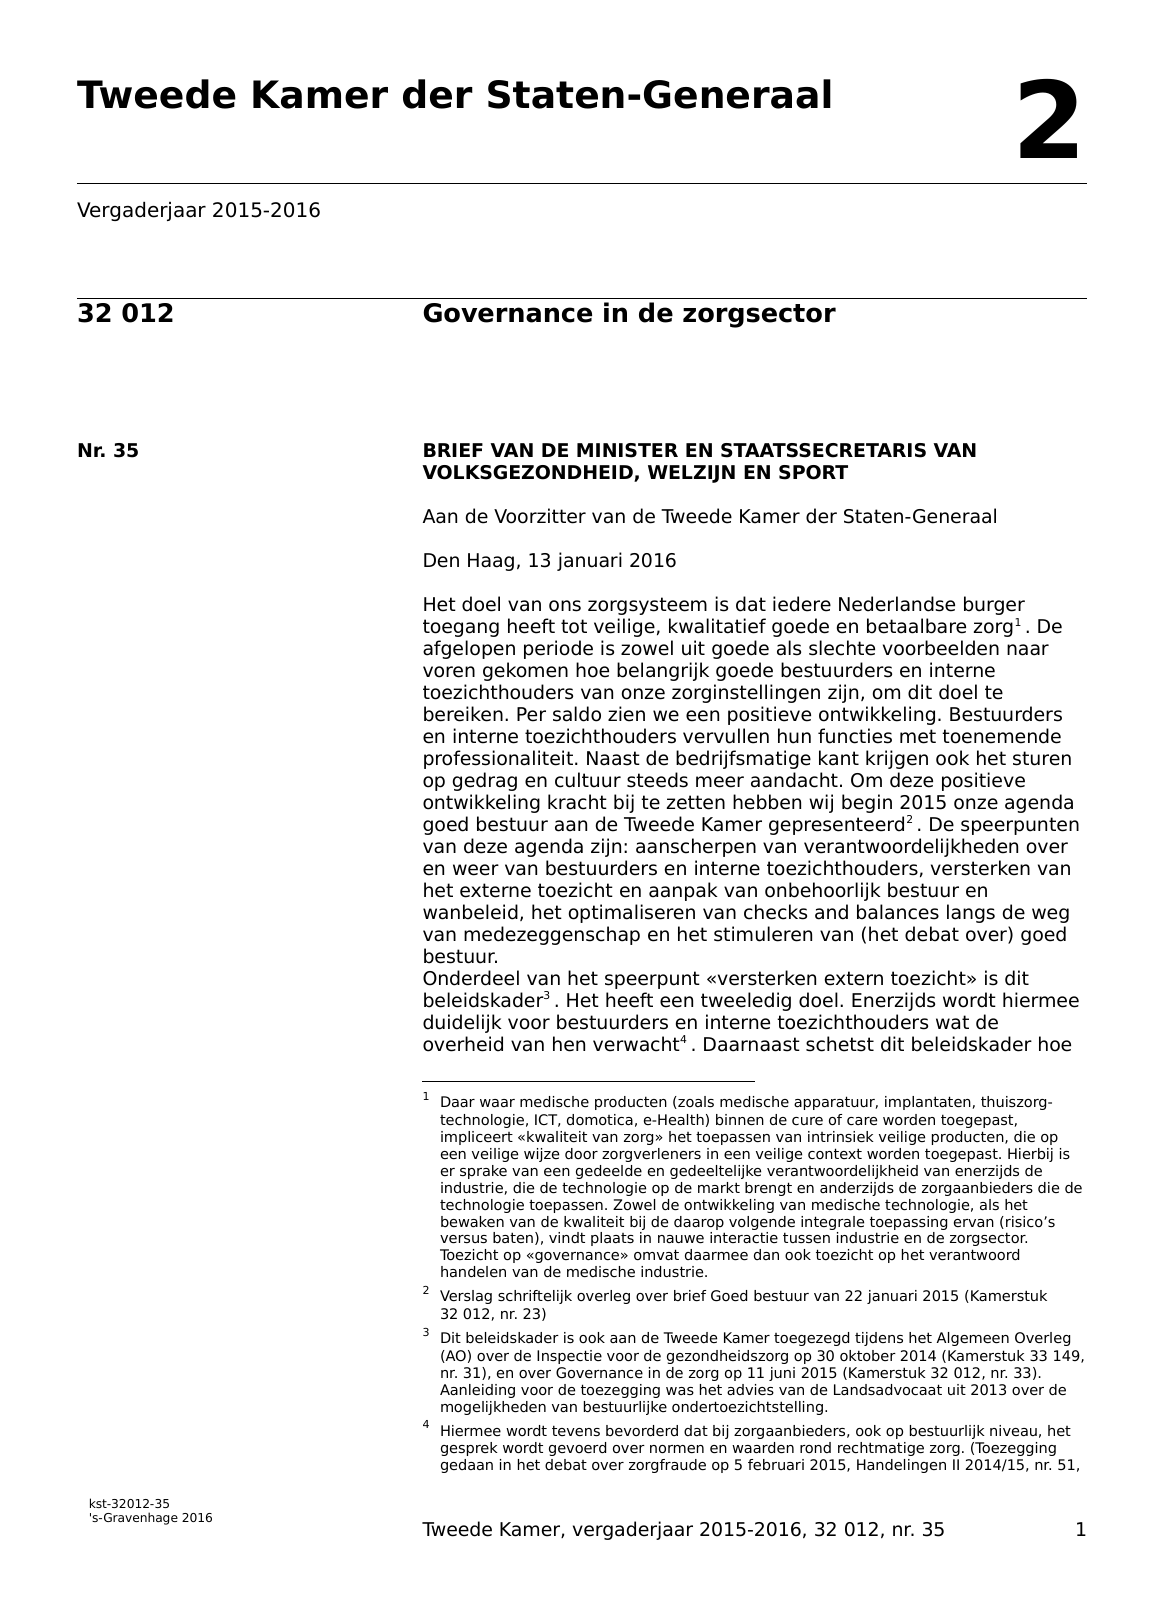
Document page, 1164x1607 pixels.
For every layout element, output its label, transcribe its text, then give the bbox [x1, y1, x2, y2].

text Daar waar medische producten (zoals medische apparatuur, implantaten, thuiszorg-technologie, ICT, domotica, e-Health) binnen de cure of care worden toegepast, impliceert «kwaliteit van zorg» het toepassen van intrinsiek veilige producten, die op een veilige wijze door zorgverleners in een veilige context worden toegepast. Hierbij is er sprake van een gedeelde en gedeeltelijke verantwoordelijkheid van enerzijds de industrie, die de technologie op de markt brengt en anderzijds de zorgaanbieders die de technologie toepassen. Zowel de ontwikkeling van medische technologie, als het bewaken van de kwaliteit bij de daarop volgende integrale toepassing ervan (risico’s versus baten), vindt plaats in nauwe interactie tussen industrie en de zorgsector. Toezicht op «governance» omvat daarmee dan ook toezicht op het verantwoord handelen van de medische industrie. [422, 1090, 1087, 1281]
text Verslag schriftelijk overleg over brief Goed bestuur van 22 januari 2015 (Kamerstuk 32 012, nr. 23) [422, 1284, 1087, 1323]
table_cell Vergaderjaar 2015-2016 [77, 184, 1087, 298]
text Dit beleidskader is ook aan de Tweede Kamer toegezegd tijdens het Algemeen Overleg (AO) over de Inspectie voor de gezondheidszorg op 30 oktober 2014 (Kamerstuk 33 149, nr. 31), en over Governance in de zorg op 11 juni 2015 (Kamerstuk 32 012, nr. 33). Aanleiding voor de toezegging was het advies van de Landsadvocaat uit 2013 over de mogelijkheden van bestuurlijke ondertoezichtstelling. [422, 1326, 1087, 1416]
text Aan de Voorzitter van de Tweede Kamer der Staten-Generaal [422, 506, 1087, 528]
text Den Haag, 13 januari 2016 [422, 550, 1087, 572]
table_header Tweede Kamer der Staten-Generaal [77, 59, 886, 183]
text Het doel van ons zorgsysteem is dat iedere Nederlandse burger toegang heeft tot veilige, kwalitatief goede en betaalbare zorg. De afgelopen periode is zowel uit goede als slechte voorbeelden naar voren gekomen hoe belangrijk goede bestuurders en interne toezichthouders van onze zorginstellingen zijn, om dit doel te bereiken. Per saldo zien we een positieve ontwikkeling. Bestuurders en interne toezichthouders vervullen hun functies met toenemende professionaliteit. Naast de bedrijfsmatige kant krijgen ook het sturen op gedrag en cultuur steeds meer aandacht. Om deze positieve ontwikkeling kracht bij te zetten hebben wij begin 2015 onze agenda goed bestuur aan de Tweede Kamer gepresenteerd. De speerpunten van deze agenda zijn: aanscherpen van verantwoordelijkheden over en weer van bestuurders en interne toezichthouders, versterken van het externe toezicht en aanpak van onbehoorlijk bestuur en wanbeleid, het optimaliseren van checks and balances langs de weg van medezeggenschap en het stimuleren van (het debat over) goed bestuur. [422, 594, 1087, 968]
text Onderdeel van het speerpunt «versterken extern toezicht» is dit beleidskader. Het heeft een tweeledig doel. Enerzijds wordt hiermee duidelijk voor bestuurders en interne toezichthouders wat de overheid van hen verwacht. Daarnaast schetst dit beleidskader hoe [422, 968, 1087, 1056]
subtitle 32 012 Governance in de zorgsector [77, 299, 1087, 329]
table_header 2 [886, 59, 1087, 183]
text kst-32012-35 [88, 1497, 323, 1511]
subtitle Nr. 35 BRIEF VAN DE MINISTER EN STAATSSECRETARIS VAN VOLKSGEZONDHEID, WELZIJN EN SPORT [77, 440, 1087, 484]
text 's-Gravenhage 2016 [88, 1511, 323, 1525]
text Hiermee wordt tevens bevorderd dat bij zorgaanbieders, ook op bestuurlijk niveau, het gesprek wordt gevoerd over normen en waarden rond rechtmatige zorg. (Toezegging gedaan in het debat over zorgfraude op 5 februari 2015, Handelingen II 2014/15, nr. 51, [422, 1418, 1087, 1474]
